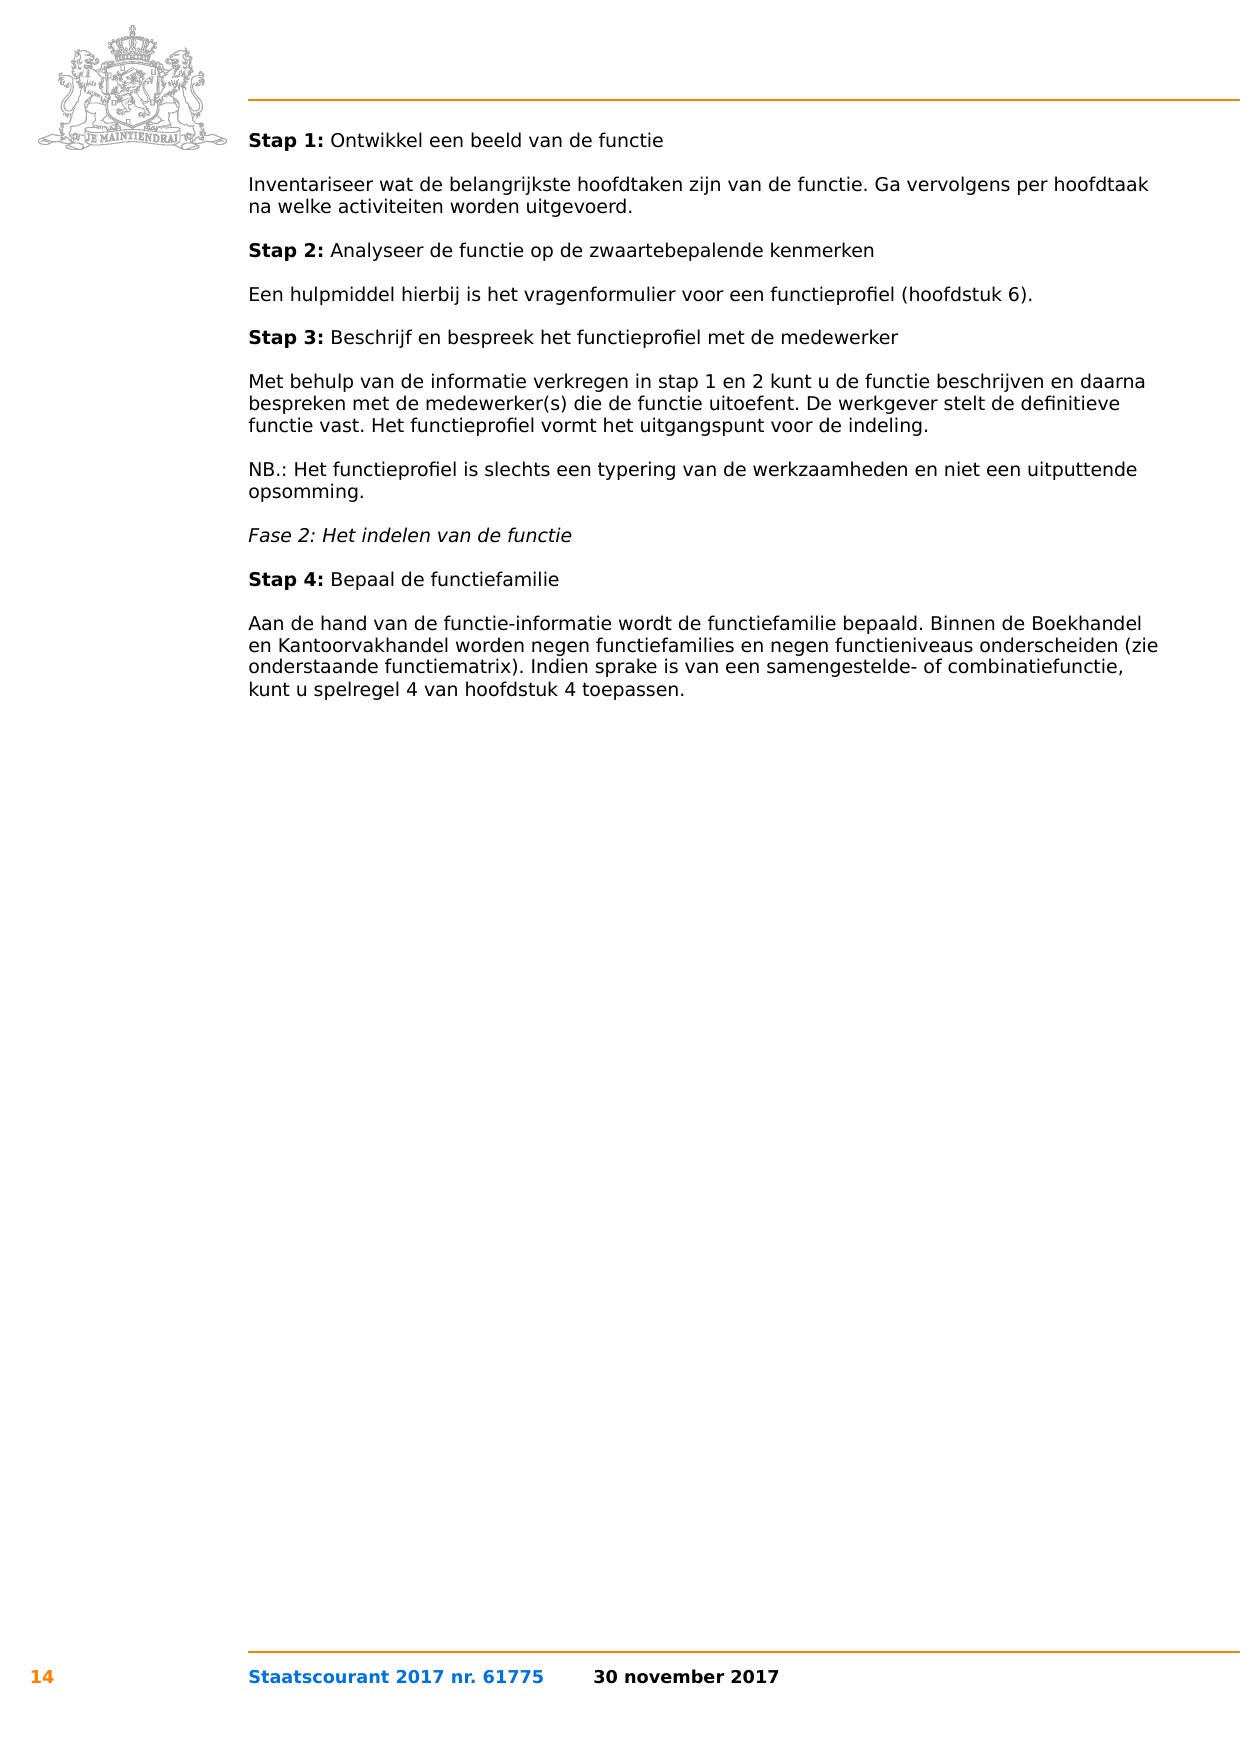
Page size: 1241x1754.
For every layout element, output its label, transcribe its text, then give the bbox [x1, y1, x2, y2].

text Met behulp van de informatie verkregen in stap 1 en 2 kunt u de functie beschrijven en daarna bespreken met de medewerker(s) die de functie uitoefent. De werkgever stelt de definitieve functie vast. Het functieprofiel vormt het uitgangspunt voor de indeling. [248, 371, 1163, 437]
text Aan de hand van de functie-informatie wordt de functiefamilie bepaald. Binnen de Boekhandel en Kantoorvakhandel worden negen functiefamilies en negen functieniveaus onderscheiden (zie onderstaande functiematrix). Indien sprake is van een samengestelde- of combinatiefunctie, kunt u spelregel 4 van hoofdstuk 4 toepassen. [248, 612, 1163, 700]
text Stap 1: Ontwikkel een beeld van de functie [248, 130, 1163, 152]
text Stap 2: Analyseer de functie op de zwaartebepalende kenmerken [248, 239, 1163, 262]
subtitle Fase 2: Het indelen van de functie [248, 525, 1163, 547]
text Inventariseer wat de belangrijkste hoofdtaken zijn van de functie. Ga vervolgens per hoofdtaak na welke activiteiten worden uitgevoerd. [248, 174, 1163, 218]
text NB.: Het functieprofiel is slechts een typering van de werkzaamheden en niet een uitputtende opsomming. [248, 459, 1163, 503]
text Stap 4: Bepaal de functiefamilie [248, 569, 1163, 591]
text Stap 3: Beschrijf en bespreek het functieprofiel met de medewerker [248, 327, 1163, 349]
picture [38, 25, 227, 150]
text Een hulpmiddel hierbij is het vragenformulier voor een functieprofiel (hoofdstuk 6). [248, 283, 1163, 305]
